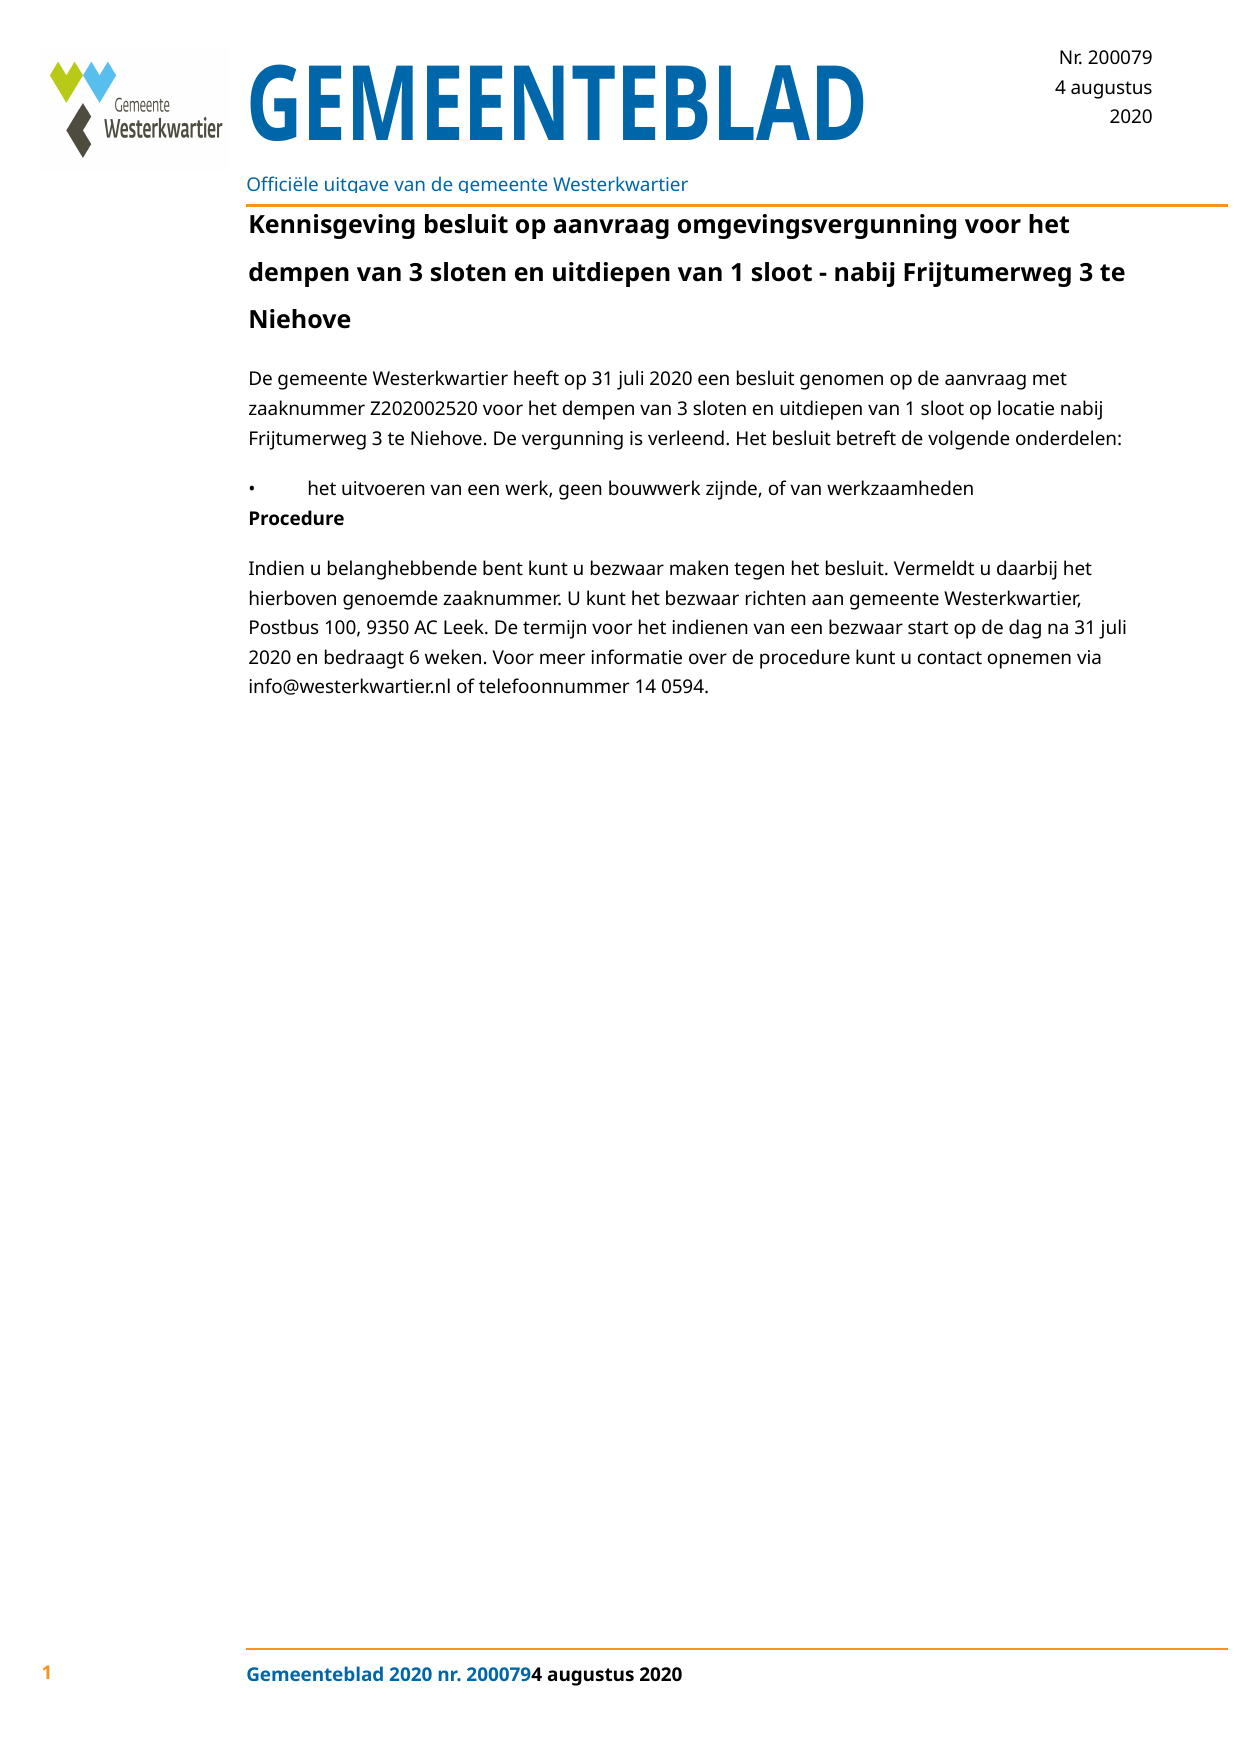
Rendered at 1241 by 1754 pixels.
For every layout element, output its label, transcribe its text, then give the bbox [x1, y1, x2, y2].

picture [41, 47, 231, 172]
list het uitvoeren van een werk, geen bouwwerk zijnde, of van werkzaamheden [248, 475, 1152, 501]
text Procedure [248, 505, 1152, 530]
text De gemeente Westerkwartier heeft op 31 juli 2020 een besluit genomen op de aanvraag met zaaknummer Z202002520 voor het dempen van 3 sloten en uitdiepen van 1 sloot op locatie nabij Frijtumerweg 3 te Niehove. De vergunning is verleend. Het besluit betreft de volgende onderdelen: [248, 366, 1152, 450]
text Kennisgeving besluit op aanvraag omgevingsvergunning voor het dempen van 3 sloten en uitdiepen van 1 sloot - nabij Frijtumerweg 3 te Niehove [248, 207, 1152, 336]
text Indien u belanghebbende bent kunt u bezwaar maken tegen het besluit. Vermeldt u daarbij het hierboven genoemde zaaknummer. U kunt het bezwaar richten aan gemeente Westerkwartier, Postbus 100, 9350 AC Leek. De termijn voor het indienen van een bezwaar start op de dag na 31 juli 2020 en bedraagt 6 weken. Voor meer informatie over de procedure kunt u contact opnemen via info@westerkwartier.nl of telefoonnummer 14 0594. [248, 555, 1152, 699]
